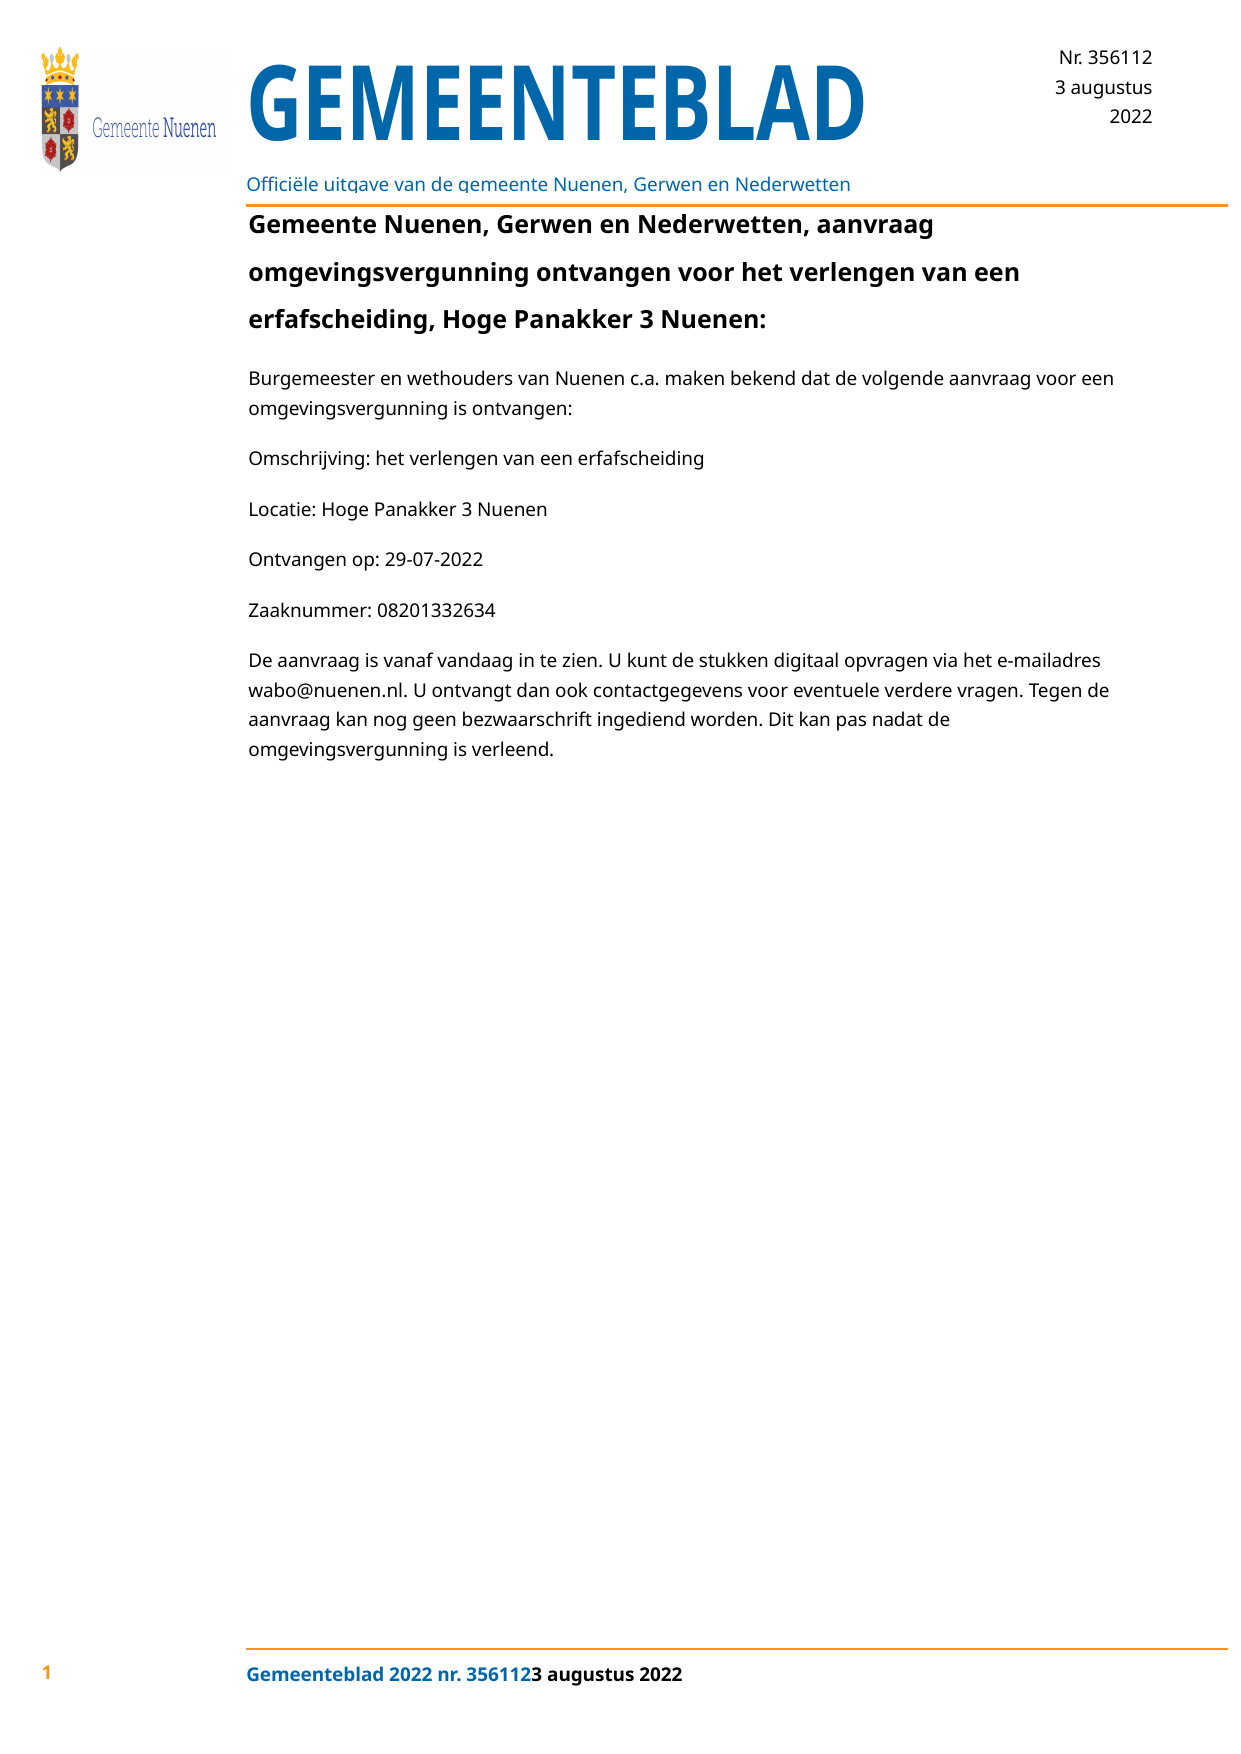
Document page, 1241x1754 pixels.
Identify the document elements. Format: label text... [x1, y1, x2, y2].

text De aanvraag is vanaf vandaag in te zien. U kunt de stukken digitaal opvragen via het e-mailadres wabo@nuenen.nl. U ontvangt dan ook contactgegevens voor eventuele verdere vragen. Tegen de aanvraag kan nog geen bezwaarschrift ingediend worden. Dit kan pas nadat de omgevingsvergunning is verleend. [248, 647, 1152, 762]
text Ontvangen op: 29-07-2022 [248, 546, 1152, 572]
text Omschrijving: het verlengen van een erfafscheiding [248, 446, 1152, 471]
text Burgemeester en wethouders van Nuenen c.a. maken bekend dat de volgende aanvraag voor een omgevingsvergunning is ontvangen: [248, 366, 1152, 421]
text Gemeente Nuenen, Gerwen en Nederwetten, aanvraag omgevingsvergunning ontvangen voor het verlengen van een erfafscheiding, Hoge Panakker 3 Nuenen: [248, 207, 1152, 336]
text Zaaknummer: 08201332634 [248, 597, 1152, 622]
picture [41, 47, 231, 172]
text Locatie: Hoge Panakker 3 Nuenen [248, 496, 1152, 522]
